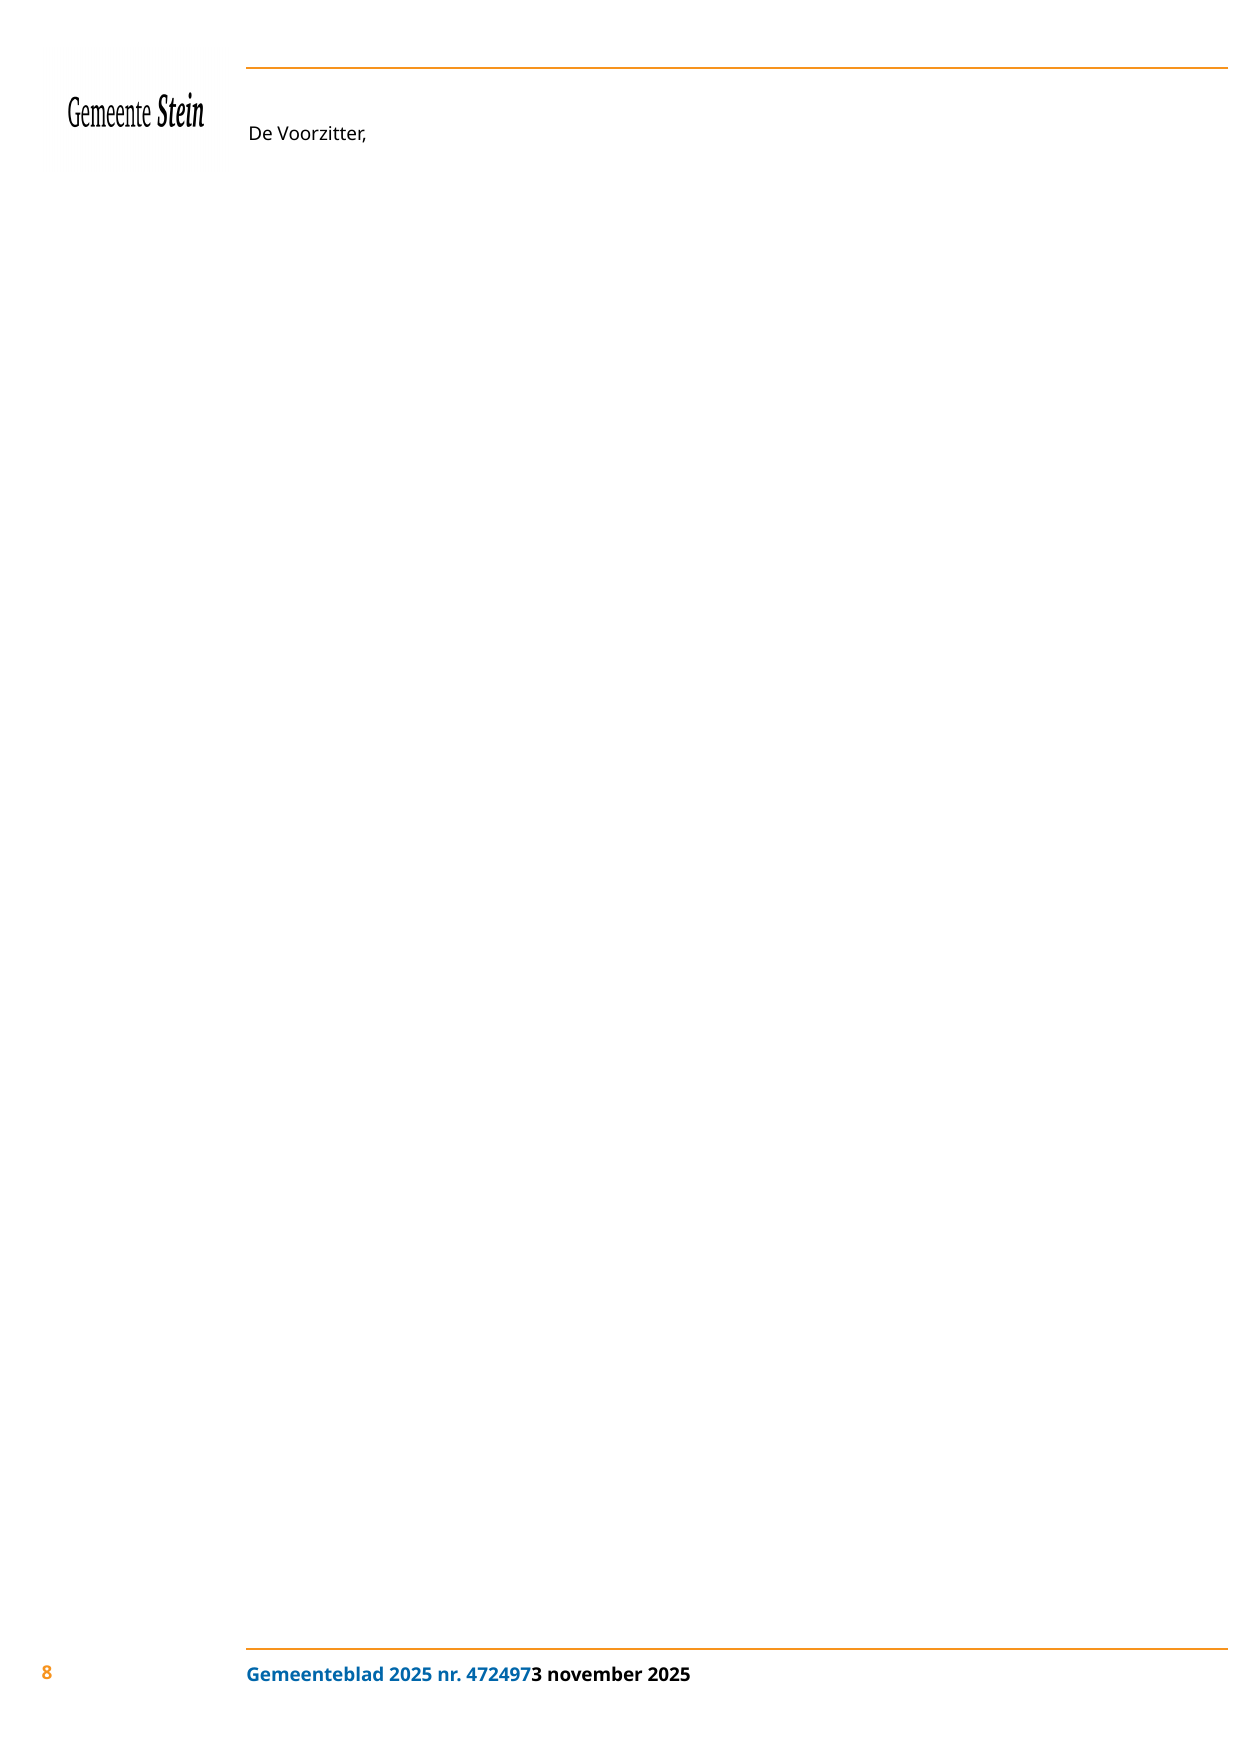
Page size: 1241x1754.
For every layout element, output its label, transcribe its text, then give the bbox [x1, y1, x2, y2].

picture [41, 47, 231, 172]
text De Voorzitter, [248, 121, 1152, 146]
